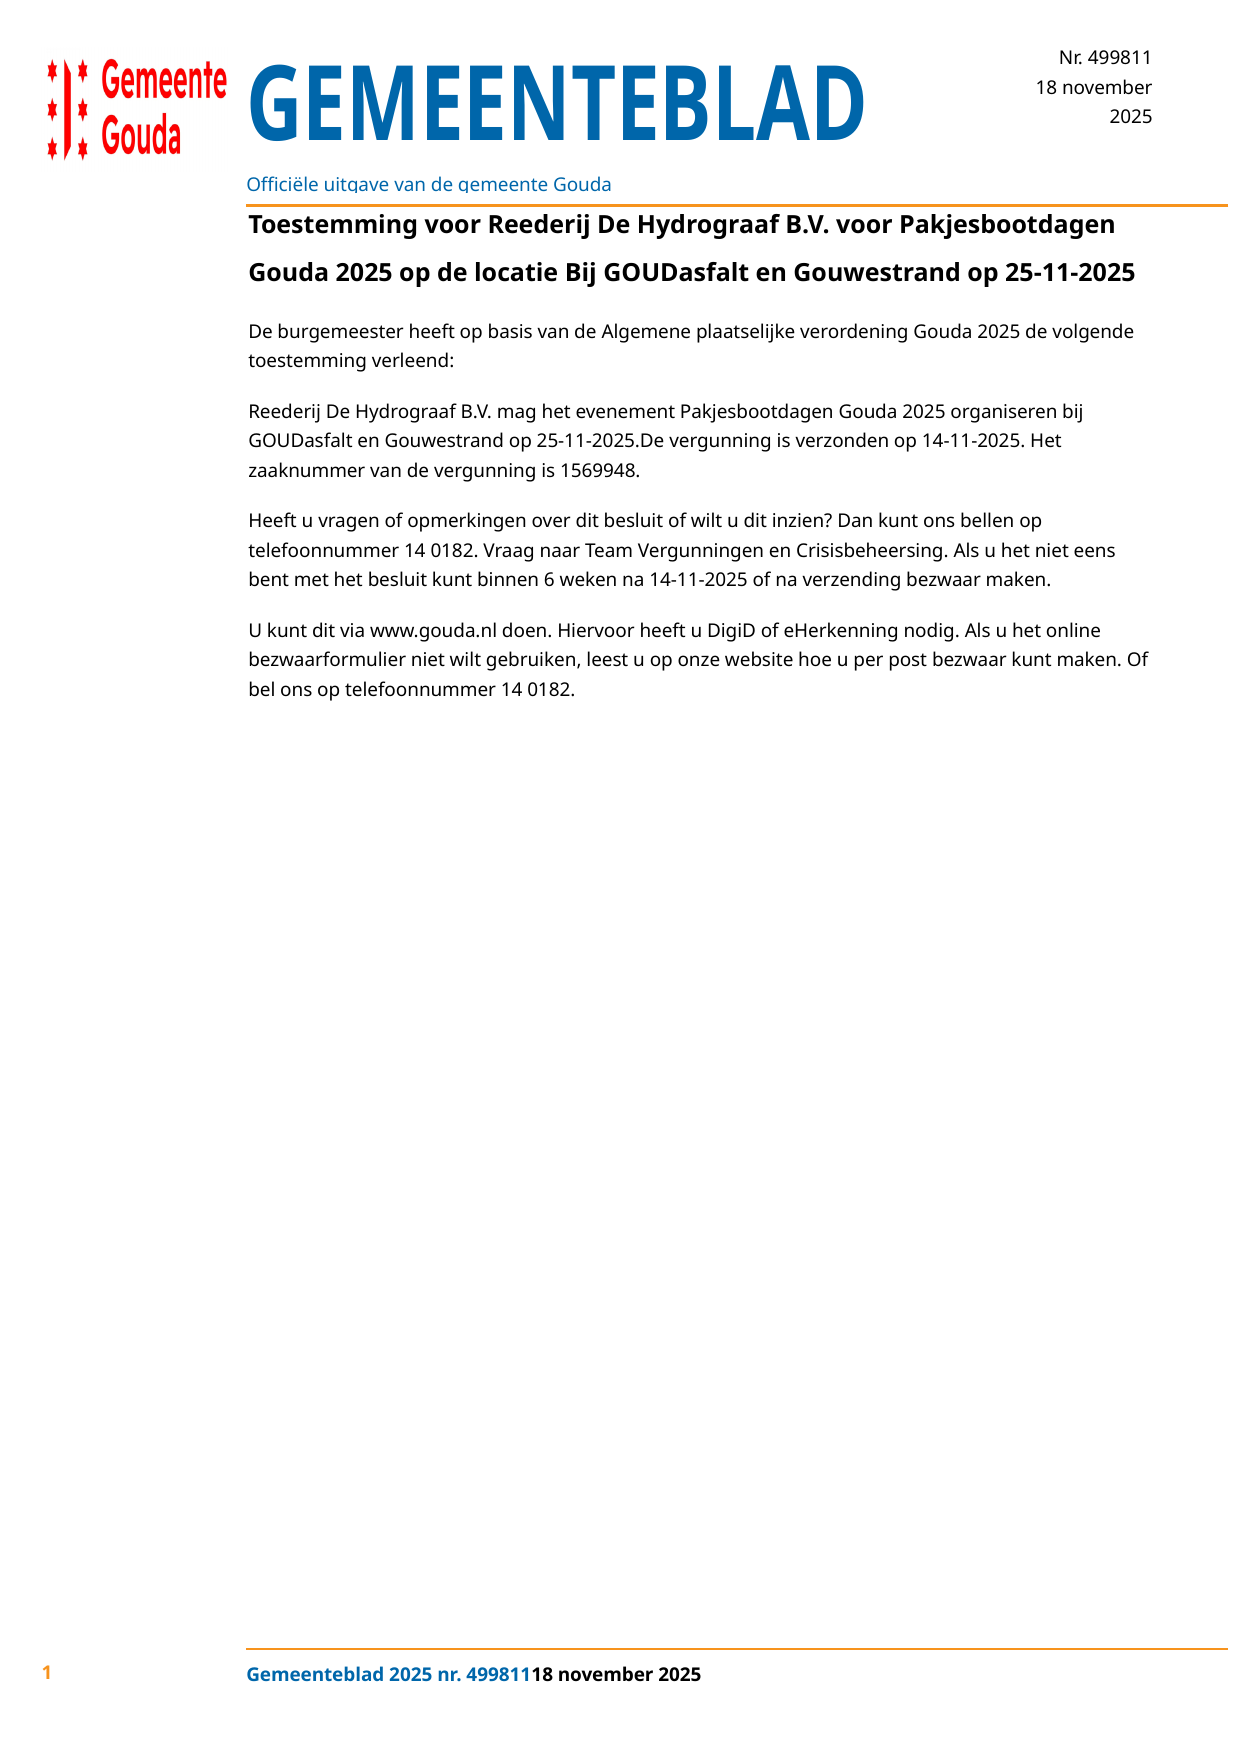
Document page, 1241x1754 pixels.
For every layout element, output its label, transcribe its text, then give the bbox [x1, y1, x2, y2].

text Reederij De Hydrograaf B.V. mag het evenement Pakjesbootdagen Gouda 2025 organiseren bij GOUDasfalt en Gouwestrand op 25-11-2025.De vergunning is verzonden op 14-11-2025. Het zaaknummer van de vergunning is 1569948. [248, 398, 1152, 483]
text Heeft u vragen of opmerkingen over dit besluit of wilt u dit inzien? Dan kunt ons bellen op telefoonnummer 14 0182. Vraag naar Team Vergunningen en Crisisbeheersing. Als u het niet eens bent met het besluit kunt binnen 6 weken na 14-11-2025 of na verzending bezwaar maken. [248, 507, 1152, 592]
text De burgemeester heeft op basis van de Algemene plaatselijke verordening Gouda 2025 de volgende toestemming verleend: [248, 318, 1152, 373]
text Toestemming voor Reederij De Hydrograaf B.V. voor Pakjesbootdagen Gouda 2025 op de locatie Bij GOUDasfalt en Gouwestrand op 25-11-2025 [248, 207, 1152, 288]
text U kunt dit via www.gouda.nl doen. Hiervoor heeft u DigiD of eHerkenning nodig. Als u het online bezwaarformulier niet wilt gebruiken, leest u op onze website hoe u per post bezwaar kunt maken. Of bel ons op telefoonnummer 14 0182. [248, 617, 1152, 702]
picture [41, 47, 231, 172]
